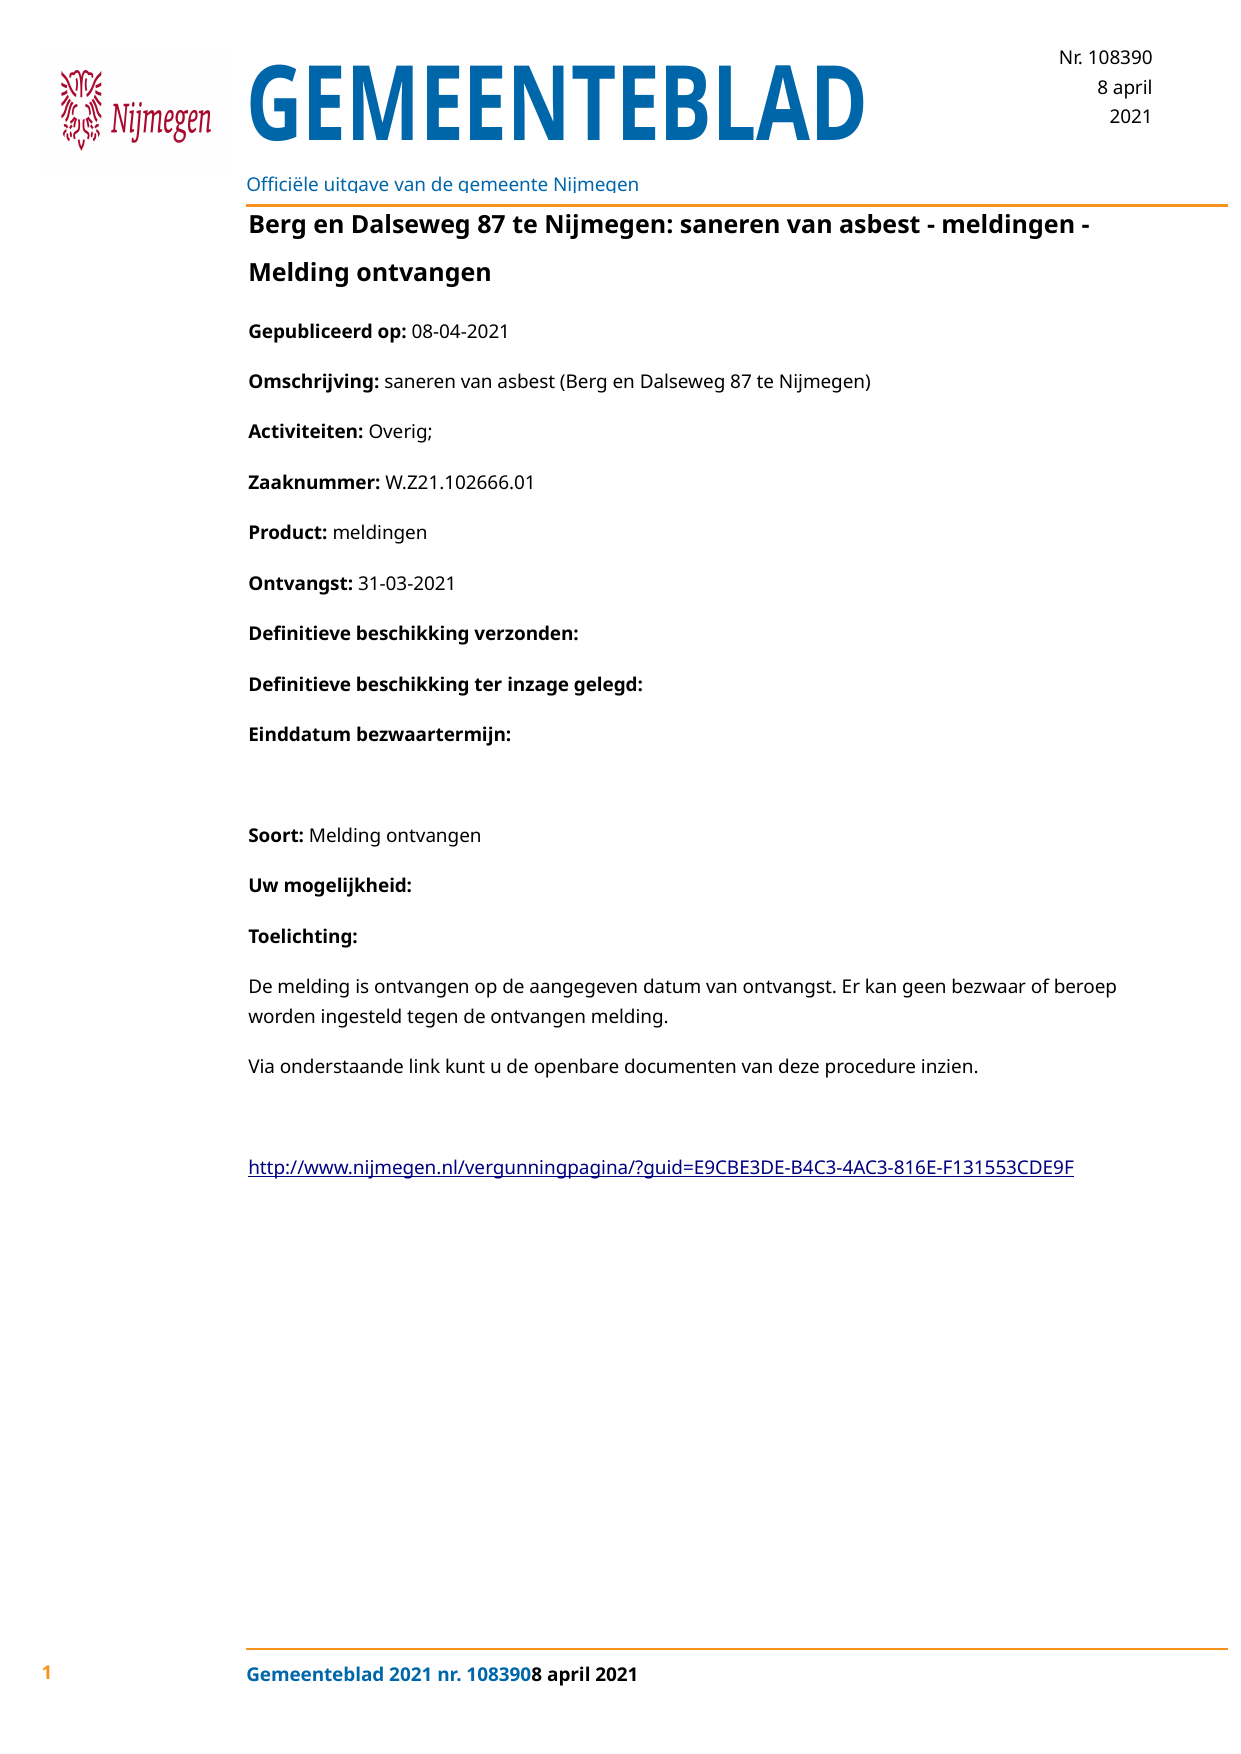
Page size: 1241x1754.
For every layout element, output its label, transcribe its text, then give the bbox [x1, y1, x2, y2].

text Toelichting: [248, 923, 1152, 949]
text Activiteiten: Overig; [248, 419, 1152, 444]
text http://www.nijmegen.nl/vergunningpagina/?guid=E9CBE3DE-B4C3-4AC3-816E-F131553CDE9F [248, 1154, 1152, 1180]
text Ontvangst: 31-03-2021 [248, 570, 1152, 596]
text Gepubliceerd op: 08-04-2021 [248, 318, 1152, 344]
text Soort: Melding ontvangen [248, 822, 1152, 848]
text Einddatum bezwaartermijn: [248, 721, 1152, 747]
picture [41, 47, 231, 172]
text Via onderstaande link kunt u de openbare documenten van deze procedure inzien. [248, 1053, 1152, 1079]
text Definitieve beschikking ter inzage gelegd: [248, 671, 1152, 697]
text Product: meldingen [248, 519, 1152, 545]
text Berg en Dalseweg 87 te Nijmegen: saneren van asbest - meldingen - Melding ontvangen [248, 207, 1152, 288]
text Zaaknummer: W.Z21.102666.01 [248, 469, 1152, 495]
text Omschrijving: saneren van asbest (Berg en Dalseweg 87 te Nijmegen) [248, 368, 1152, 394]
text De melding is ontvangen op de aangegeven datum van ontvangst. Er kan geen bezwaar of beroep worden ingesteld tegen de ontvangen melding. [248, 973, 1152, 1029]
text Definitieve beschikking verzonden: [248, 620, 1152, 646]
text Uw mogelijkheid: [248, 872, 1152, 898]
